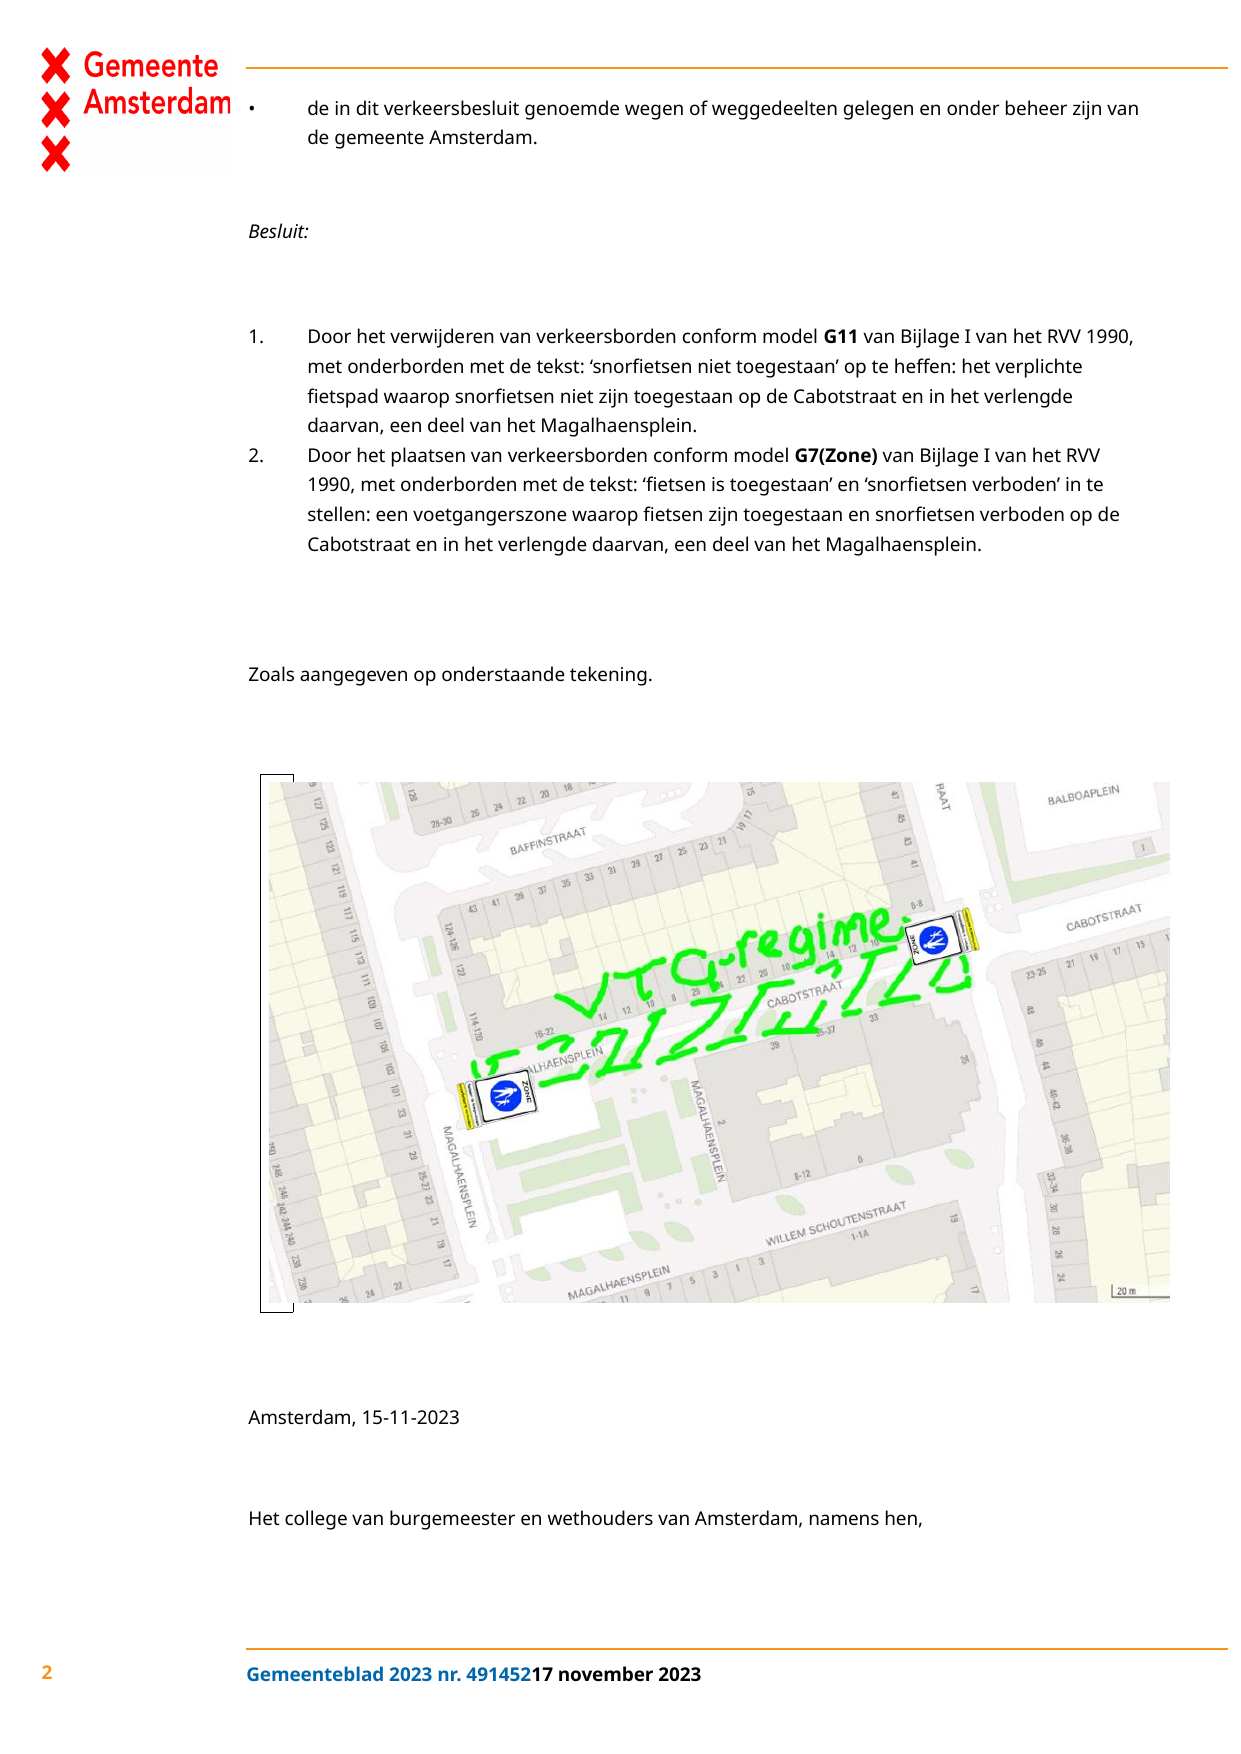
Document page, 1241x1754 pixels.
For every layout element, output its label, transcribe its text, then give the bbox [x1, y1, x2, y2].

list Door het verwijderen van verkeersborden conform model G11 van Bijlage I van het RVV 1990, met onderborden met de tekst: ‘snorfietsen niet toegestaan’ op te heffen: het verplichte fietspad waarop snorfietsen niet zijn toegestaan op de Cabotstraat en in het verlengde daarvan, een deel van het Magalhaensplein. [248, 324, 1152, 438]
picture [41, 47, 231, 172]
picture [268, 782, 1173, 1303]
list Door het plaatsen van verkeersborden conform model G7(Zone) van Bijlage I van het RVV 1990, met onderborden met de tekst: ‘fietsen is toegestaan’ en ‘snorfietsen verboden’ in te stellen: een voetgangerszone waarop fietsen zijn toegestaan en snorfietsen verboden op de Cabotstraat en in het verlengde daarvan, een deel van het Magalhaensplein. [248, 442, 1152, 556]
text Het college van burgemeester en wethouders van Amsterdam, namens hen, [248, 1505, 1152, 1531]
text Zoals aangegeven op onderstaande tekening. [248, 661, 1152, 687]
text Besluit: [248, 218, 1152, 244]
text Amsterdam, 15-11-2023 [248, 1404, 1152, 1430]
list de in dit verkeersbesluit genoemde wegen of weggedeelten gelegen en onder beheer zijn van de gemeente Amsterdam. [248, 95, 1152, 150]
